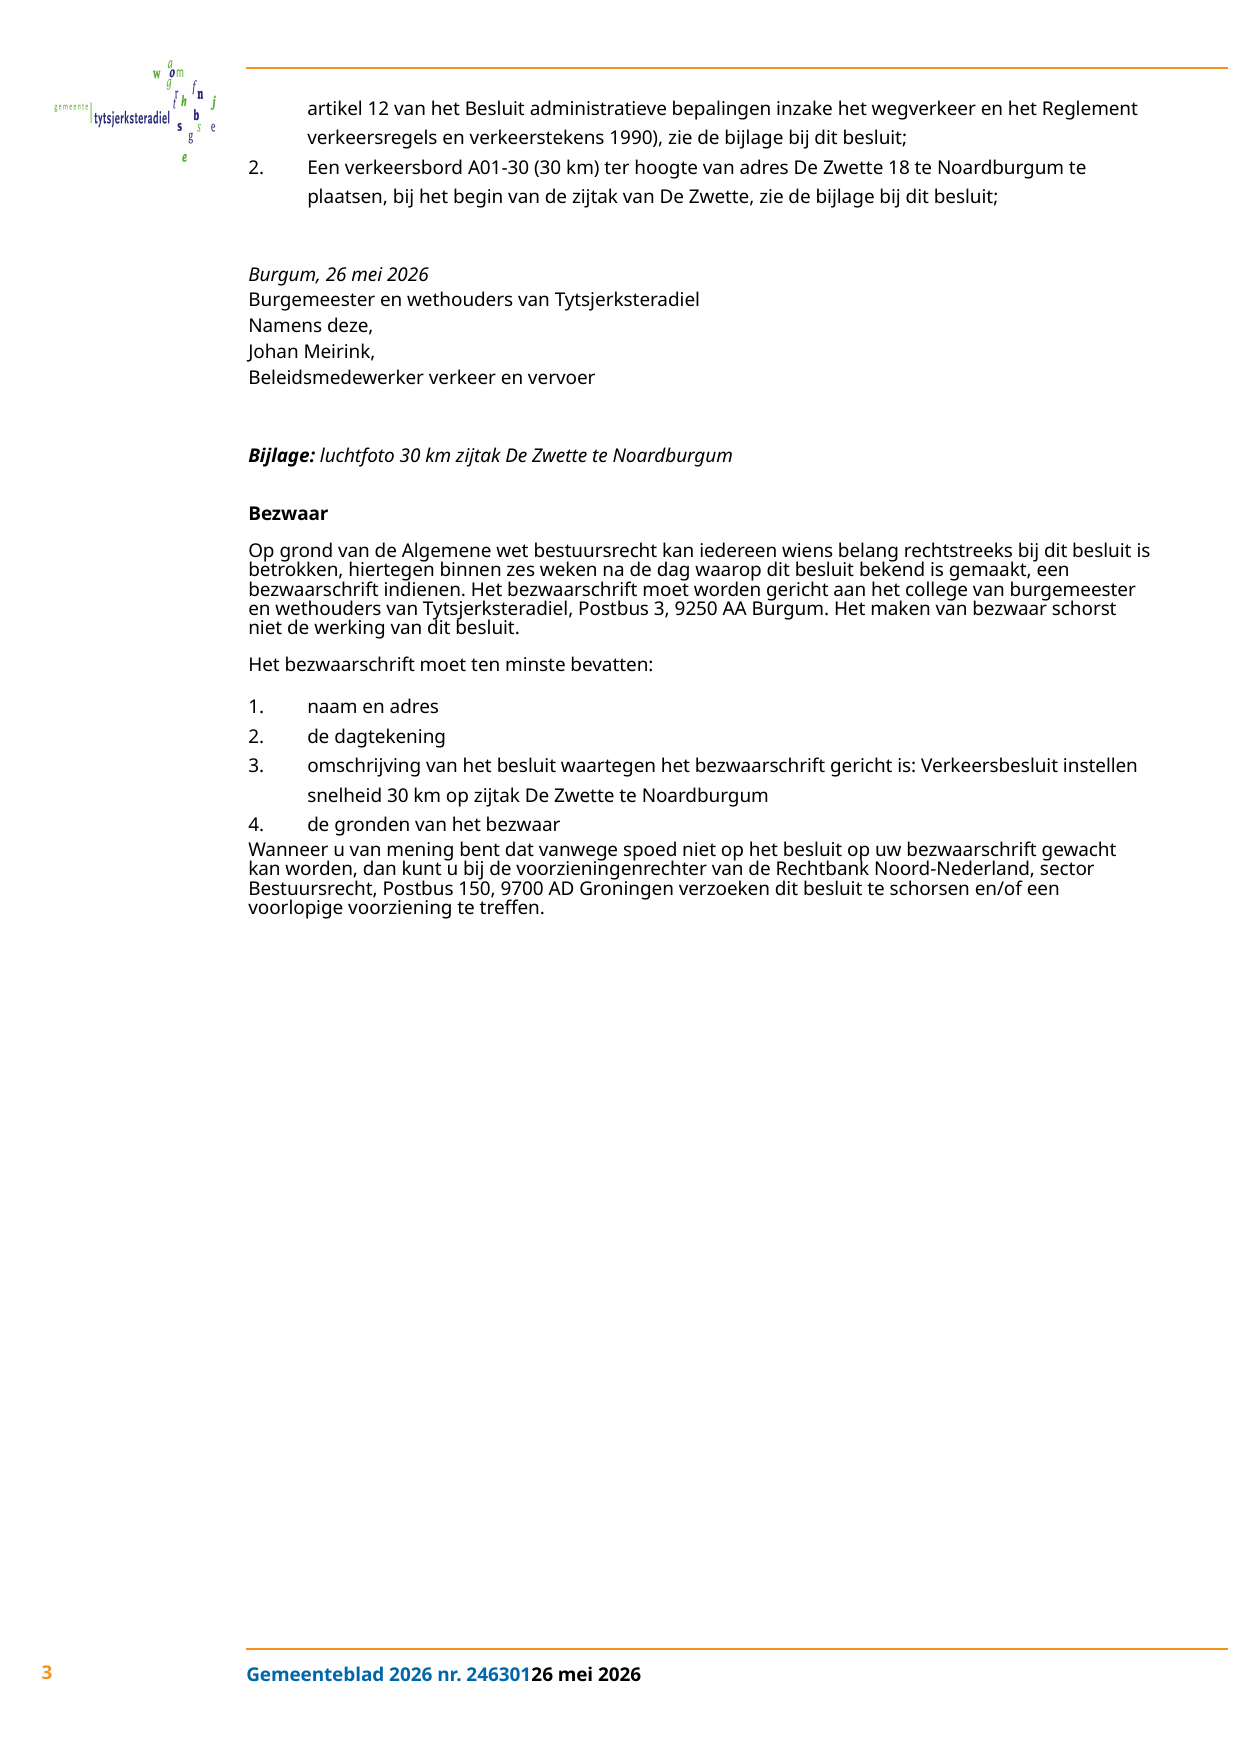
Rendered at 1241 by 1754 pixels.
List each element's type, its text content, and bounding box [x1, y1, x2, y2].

text Bijlage: luchtfoto 30 km zijtak De Zwette te Noardburgum [248, 442, 1152, 468]
text Het bezwaarschrift moet ten minste bevatten: [248, 656, 1152, 676]
list Een verkeersbord A01-30 (30 km) ter hoogte van adres De Zwette 18 te Noardburgum te plaatsen, bij het begin van de zijtak van De Zwette, zie de bijlage bij dit besluit; [248, 154, 1152, 209]
text Wanneer u van mening bent dat vanwege spoed niet op het besluit op uw bezwaarschrift gewacht kan worden, dan kunt u bij de voorzieningenrechter van de Rechtbank Noord-Nederland, sector Bestuursrecht, Postbus 150, 9700 AD Groningen verzoeken dit besluit te schorsen en/of een voorlopige voorziening te treffen. [248, 841, 1152, 918]
text Bezwaar [248, 505, 1152, 524]
text Op grond van de Algemene wet bestuursrecht kan iedereen wiens belang rechtstreeks bij dit besluit is betrokken, hiertegen binnen zes weken na de dag waarop dit besluit bekend is gemaakt, een bezwaarschrift indienen. Het bezwaarschrift moet worden gericht aan het college van burgemeester en wethouders van Tytsjerksteradiel, Postbus 3, 9250 AA Burgum. Het maken van bezwaar schorst niet de werking van dit besluit. [248, 542, 1152, 638]
text Johan Meirink, [248, 338, 1152, 364]
text Burgemeester en wethouders van Tytsjerksteradiel [248, 287, 1152, 312]
text Beleidsmedewerker verkeer en vervoer [248, 364, 1152, 389]
list artikel 12 van het Besluit administratieve bepalingen inzake het wegverkeer en het Reglement verkeersregels en verkeerstekens 1990), zie de bijlage bij dit besluit; [248, 95, 1152, 150]
list naam en adres [248, 693, 1152, 719]
list omschrijving van het besluit waartegen het bezwaarschrift gericht is: Verkeersbesluit instellen snelheid 30 km op zijtak De Zwette te Noardburgum [248, 752, 1152, 808]
text Namens deze, [248, 312, 1152, 338]
list de gronden van het bezwaar [248, 812, 1152, 837]
text Burgum, 26 mei 2026 [248, 261, 1152, 287]
list de dagtekening [248, 723, 1152, 748]
picture [41, 47, 231, 172]
